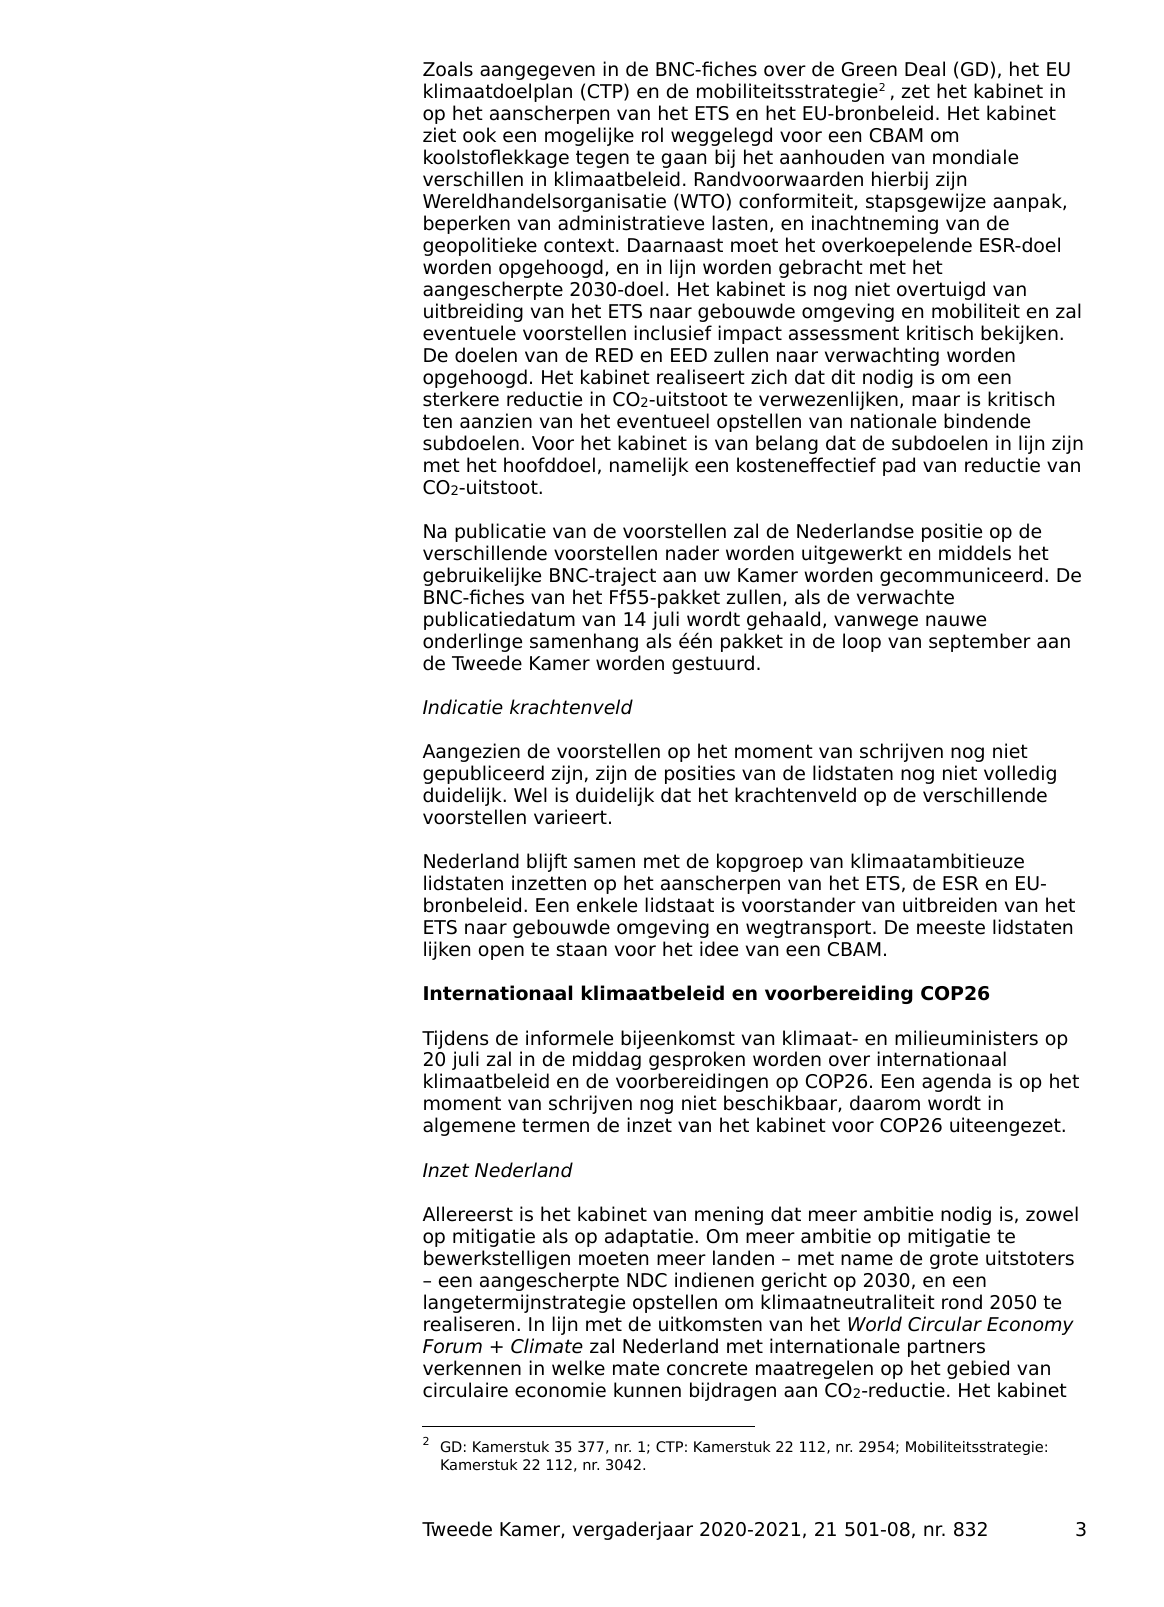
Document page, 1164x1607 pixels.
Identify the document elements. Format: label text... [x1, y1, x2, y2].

subtitle Indicatie krachtenveld [422, 697, 1087, 719]
text Allereerst is het kabinet van mening dat meer ambitie nodig is, zowel op mitigatie als op adaptatie. Om meer ambitie op mitigatie te bewerkstelligen moeten meer landen – met name de grote uitstoters – een aangescherpte NDC indienen gericht op 2030, en een langetermijnstrategie opstellen om klimaatneutraliteit rond 2050 te realiseren. In lijn met de uitkomsten van het World Circular Economy Forum + Climate zal Nederland met internationale partners verkennen in welke mate concrete maatregelen op het gebied van circulaire economie kunnen bijdragen aan CO2-reductie. Het kabinet [422, 1204, 1087, 1401]
text GD: Kamerstuk 35 377, nr. 1; CTP: Kamerstuk 22 112, nr. 2954; Mobiliteitsstrategie: Kamerstuk 22 112, nr. 3042. [422, 1435, 1087, 1474]
subtitle Inzet Nederland [422, 1159, 1087, 1181]
text Nederland blijft samen met de kopgroep van klimaatambitieuze lidstaten inzetten op het aanscherpen van het ETS, de ESR en EU-bronbeleid. Een enkele lidstaat is voorstander van uitbreiden van het ETS naar gebouwde omgeving en wegtransport. De meeste lidstaten lijken open te staan voor het idee van een CBAM. [422, 851, 1087, 961]
text Aangezien de voorstellen op het moment van schrijven nog niet gepubliceerd zijn, zijn de posities van de lidstaten nog niet volledig duidelijk. Wel is duidelijk dat het krachtenveld op de verschillende voorstellen varieert. [422, 741, 1087, 829]
text Zoals aangegeven in de BNC-fiches over de Green Deal (GD), het EU klimaatdoelplan (CTP) en de mobiliteitsstrategie, zet het kabinet in op het aanscherpen van het ETS en het EU-bronbeleid. Het kabinet ziet ook een mogelijke rol weggelegd voor een CBAM om koolstoflekkage tegen te gaan bij het aanhouden van mondiale verschillen in klimaatbeleid. Randvoorwaarden hierbij zijn Wereldhandelsorganisatie (WTO) conformiteit, stapsgewijze aanpak, beperken van administratieve lasten, en inachtneming van de geopolitieke context. Daarnaast moet het overkoepelende ESR-doel worden opgehoogd, en in lijn worden gebracht met het aangescherpte 2030-doel. Het kabinet is nog niet overtuigd van uitbreiding van het ETS naar gebouwde omgeving en mobiliteit en zal eventuele voorstellen inclusief impact assessment kritisch bekijken. De doelen van de RED en EED zullen naar verwachting worden opgehoogd. Het kabinet realiseert zich dat dit nodig is om een sterkere reductie in CO2-uitstoot te verwezenlijken, maar is kritisch ten aanzien van het eventueel opstellen van nationale bindende subdoelen. Voor het kabinet is van belang dat de subdoelen in lijn zijn met het hoofddoel, namelijk een kosteneffectief pad van reductie van CO2-uitstoot. [422, 59, 1087, 499]
subtitle Internationaal klimaatbeleid en voorbereiding COP26 [422, 983, 1087, 1005]
text Tijdens de informele bijeenkomst van klimaat- en milieuministers op 20 juli zal in de middag gesproken worden over internationaal klimaatbeleid en de voorbereidingen op COP26. Een agenda is op het moment van schrijven nog niet beschikbaar, daarom wordt in algemene termen de inzet van het kabinet voor COP26 uiteengezet. [422, 1027, 1087, 1137]
text Na publicatie van de voorstellen zal de Nederlandse positie op de verschillende voorstellen nader worden uitgewerkt en middels het gebruikelijke BNC-traject aan uw Kamer worden gecommuniceerd. De BNC-fiches van het Ff55-pakket zullen, als de verwachte publicatiedatum van 14 juli wordt gehaald, vanwege nauwe onderlinge samenhang als één pakket in de loop van september aan de Tweede Kamer worden gestuurd. [422, 521, 1087, 675]
